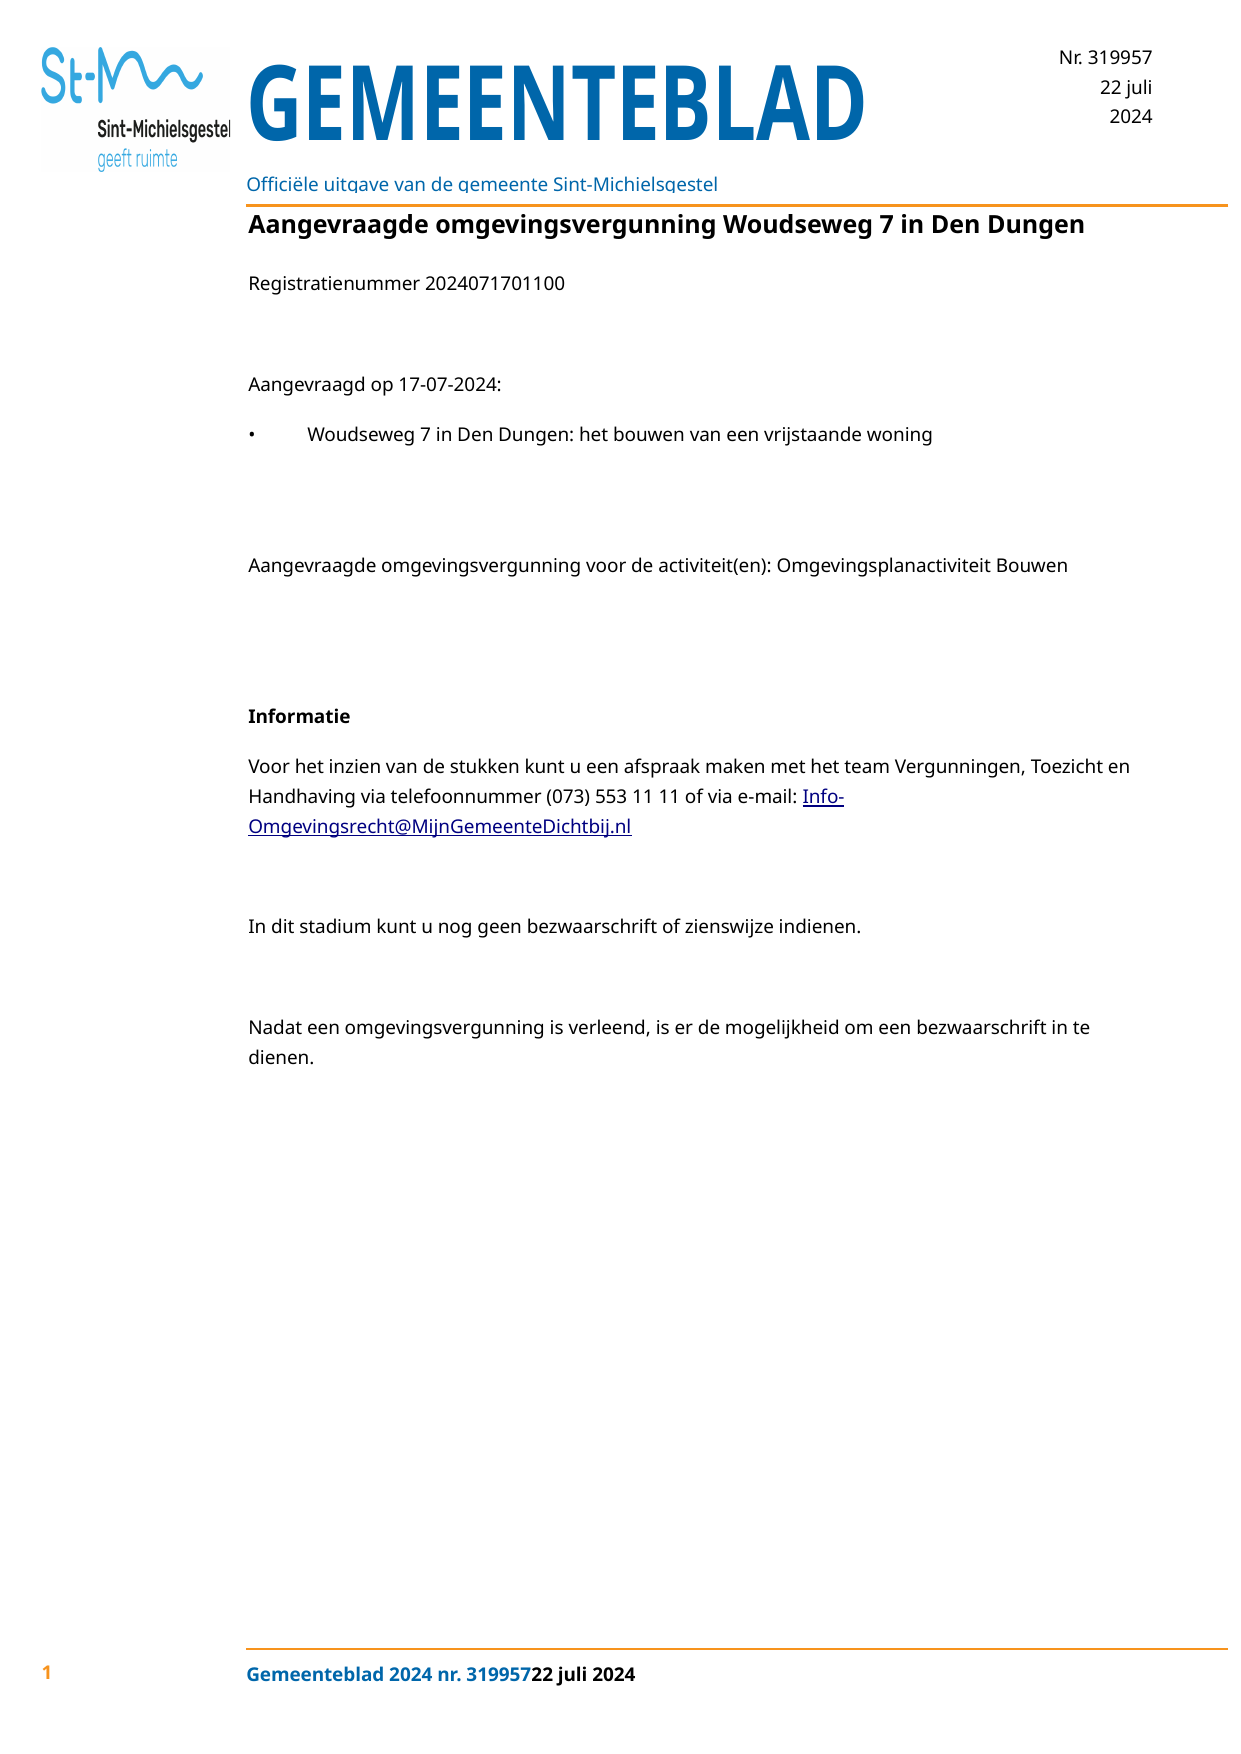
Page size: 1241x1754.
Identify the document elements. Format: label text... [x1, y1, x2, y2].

picture [41, 47, 231, 172]
text Informatie [248, 703, 1152, 729]
text In dit stadium kunt u nog geen bezwaarschrift of zienswijze indienen. [248, 914, 1152, 939]
list Woudseweg 7 in Den Dungen: het bouwen van een vrijstaande woning [248, 422, 1152, 447]
text Nadat een omgevingsvergunning is verleend, is er de mogelijkheid om een bezwaarschrift in te dienen. [248, 1014, 1152, 1070]
text Aangevraagde omgevingsvergunning Woudseweg 7 in Den Dungen [248, 207, 1152, 241]
text Aangevraagde omgevingsvergunning voor de activiteit(en): Omgevingsplanactiviteit Bouwen [248, 552, 1152, 578]
text Aangevraagd op 17-07-2024: [248, 371, 1152, 397]
text Voor het inzien van de stukken kunt u een afspraak maken met het team Vergunningen, Toezicht en Handhaving via telefoonnummer (073) 553 11 11 of via e-mail: Info-Omgevingsrecht@MijnGemeenteDichtbij.nl [248, 754, 1152, 838]
text Registratienummer 2024071701100 [248, 270, 1152, 296]
